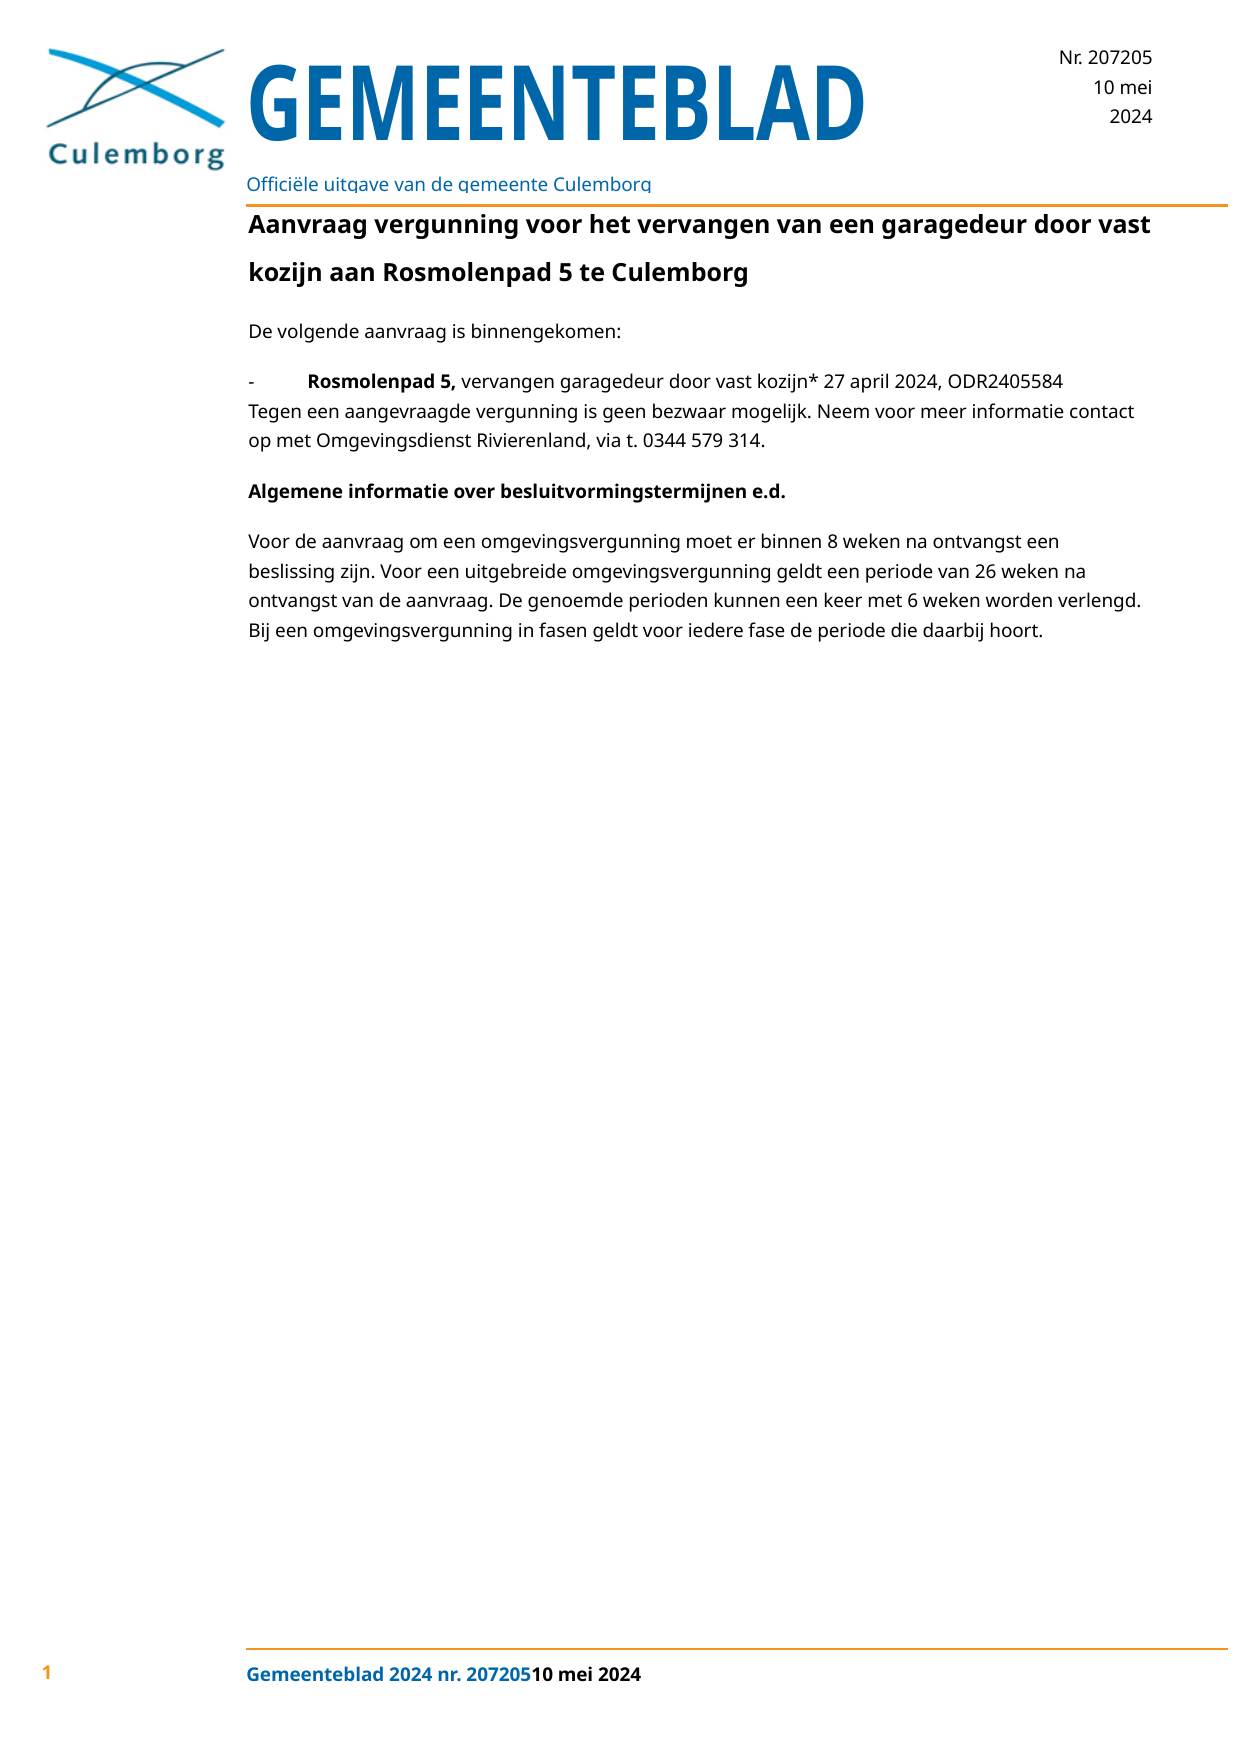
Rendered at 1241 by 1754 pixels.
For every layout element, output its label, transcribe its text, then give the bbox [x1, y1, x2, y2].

list Rosmolenpad 5, vervangen garagedeur door vast kozijn* 27 april 2024, ODR2405584 [248, 368, 1152, 394]
text Algemene informatie over besluitvormingstermijnen e.d. [248, 478, 1152, 504]
text De volgende aanvraag is binnengekomen: [248, 318, 1152, 344]
text Aanvraag vergunning voor het vervangen van een garagedeur door vast kozijn aan Rosmolenpad 5 te Culemborg [248, 207, 1152, 288]
text Voor de aanvraag om een omgevingsvergunning moet er binnen 8 weken na ontvangst een beslissing zijn. Voor een uitgebreide omgevingsvergunning geldt een periode van 26 weken na ontvangst van de aanvraag. De genoemde perioden kunnen een keer met 6 weken worden verlengd. Bij een omgevingsvergunning in fasen geldt voor iedere fase de periode die daarbij hoort. [248, 528, 1152, 643]
text Tegen een aangevraagde vergunning is geen bezwaar mogelijk. Neem voor meer informatie contact op met Omgevingsdienst Rivierenland, via t. 0344 579 314. [248, 398, 1152, 453]
picture [41, 47, 231, 172]
